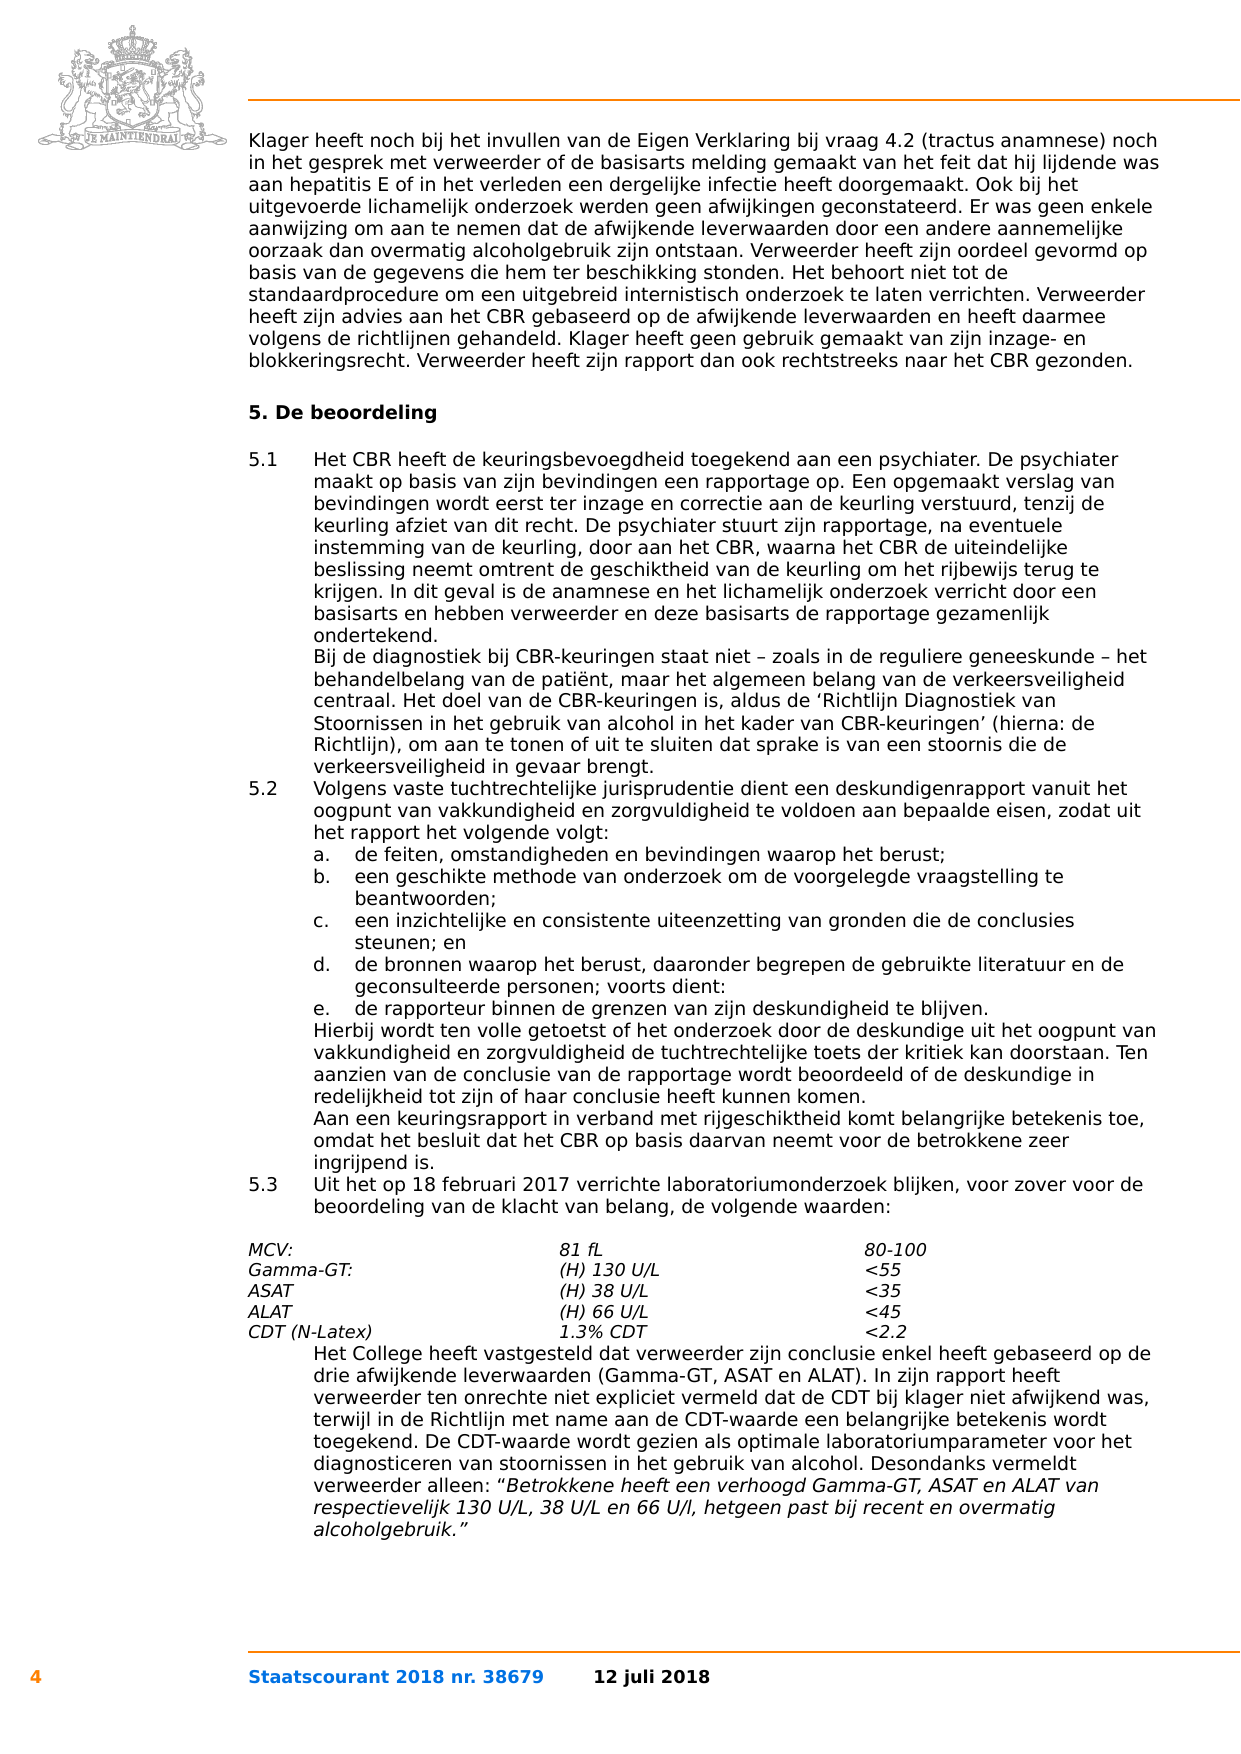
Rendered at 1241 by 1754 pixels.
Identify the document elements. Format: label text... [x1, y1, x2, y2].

table_header 81 fL [553, 1240, 858, 1260]
table_header MCV: [248, 1240, 553, 1260]
table_cell (H) 38 U/L [553, 1281, 858, 1302]
picture [38, 25, 227, 150]
text Bij de diagnostiek bij CBR-keuringen staat niet – zoals in de reguliere geneeskunde – het behandelbelang van de patiënt, maar het algemeen belang van de verkeersveiligheid centraal. Het doel van de CBR-keuringen is, aldus de ‘Richtlijn Diagnostiek van Stoornissen in het gebruik van alcohol in het kader van CBR-keuringen’ (hierna: de Richtlijn), om aan te tonen of uit te sluiten dat sprake is van een stoornis die de verkeersveiligheid in gevaar brengt. [313, 646, 1163, 778]
table_cell (H) 66 U/L [553, 1302, 858, 1322]
table_cell ASAT [248, 1281, 553, 1302]
table_cell <35 [858, 1281, 1163, 1302]
text Hierbij wordt ten volle getoetst of het onderzoek door de deskundige uit het oogpunt van vakkundigheid en zorgvuldigheid de tuchtrechtelijke toets der kritiek kan doorstaan. Ten aanzien van de conclusie van de rapportage wordt beoordeeld of de deskundige in redelijkheid tot zijn of haar conclusie heeft kunnen komen. [313, 1020, 1163, 1108]
text 5.2 Volgens vaste tuchtrechtelijke jurisprudentie dient een deskundigenrapport vanuit het oogpunt van vakkundigheid en zorgvuldigheid te voldoen aan bepaalde eisen, zodat uit het rapport het volgende volgt: [248, 778, 1163, 844]
text Het College heeft vastgesteld dat verweerder zijn conclusie enkel heeft gebaseerd op de drie afwijkende leverwaarden (Gamma-GT, ASAT en ALAT). In zijn rapport heeft verweerder ten onrechte niet expliciet vermeld dat de CDT bij klager niet afwijkend was, terwijl in de Richtlijn met name aan de CDT-waarde een belangrijke betekenis wordt toegekend. De CDT-waarde wordt gezien als optimale laboratoriumparameter voor het diagnosticeren van stoornissen in het gebruik van alcohol. Desondanks vermeldt verweerder alleen: “Betrokkene heeft een verhoogd Gamma-GT, ASAT en ALAT van respectievelijk 130 U/L, 38 U/L en 66 U/l, hetgeen past bij recent en overmatig alcoholgebruik.” [313, 1343, 1163, 1541]
text d. de bronnen waarop het berust, daaronder begrepen de gebruikte literatuur en de geconsulteerde personen; voorts dient: [313, 954, 1163, 998]
text a. de feiten, omstandigheden en bevindingen waarop het berust; [313, 844, 1163, 866]
table_cell <45 [858, 1302, 1163, 1322]
text e. de rapporteur binnen de grenzen van zijn deskundigheid te blijven. [313, 998, 1163, 1020]
text c. een inzichtelijke en consistente uiteenzetting van gronden die de conclusies steunen; en [313, 910, 1163, 954]
table_cell (H) 130 U/L [553, 1260, 858, 1281]
subtitle 5. De beoordeling [248, 402, 1163, 424]
text Aan een keuringsrapport in verband met rijgeschiktheid komt belangrijke betekenis toe, omdat het besluit dat het CBR op basis daarvan neemt voor de betrokkene zeer ingrijpend is. [313, 1108, 1163, 1174]
table_cell CDT (N-Latex) [248, 1322, 553, 1343]
table_cell 1.3% CDT [553, 1322, 858, 1343]
text b. een geschikte methode van onderzoek om de voorgelegde vraagstelling te beantwoorden; [313, 866, 1163, 910]
text Klager heeft noch bij het invullen van de Eigen Verklaring bij vraag 4.2 (tractus anamnese) noch in het gesprek met verweerder of de basisarts melding gemaakt van het feit dat hij lijdende was aan hepatitis E of in het verleden een dergelijke infectie heeft doorgemaakt. Ook bij het uitgevoerde lichamelijk onderzoek werden geen afwijkingen geconstateerd. Er was geen enkele aanwijzing om aan te nemen dat de afwijkende leverwaarden door een andere aannemelijke oorzaak dan overmatig alcoholgebruik zijn ontstaan. Verweerder heeft zijn oordeel gevormd op basis van de gegevens die hem ter beschikking stonden. Het behoort niet tot de standaardprocedure om een uitgebreid internistisch onderzoek te laten verrichten. Verweerder heeft zijn advies aan het CBR gebaseerd op de afwijkende leverwaarden en heeft daarmee volgens de richtlijnen gehandeld. Klager heeft geen gebruik gemaakt van zijn inzage- en blokkeringsrecht. Verweerder heeft zijn rapport dan ook rechtstreeks naar het CBR gezonden. [248, 130, 1163, 372]
table_header 80-100 [858, 1240, 1163, 1260]
text 5.1 Het CBR heeft de keuringsbevoegdheid toegekend aan een psychiater. De psychiater maakt op basis van zijn bevindingen een rapportage op. Een opgemaakt verslag van bevindingen wordt eerst ter inzage en correctie aan de keurling verstuurd, tenzij de keurling afziet van dit recht. De psychiater stuurt zijn rapportage, na eventuele instemming van de keurling, door aan het CBR, waarna het CBR de uiteindelijke beslissing neemt omtrent de geschiktheid van de keurling om het rijbewijs terug te krijgen. In dit geval is de anamnese en het lichamelijk onderzoek verricht door een basisarts en hebben verweerder en deze basisarts de rapportage gezamenlijk ondertekend. [248, 449, 1163, 646]
text 5.3 Uit het op 18 februari 2017 verrichte laboratoriumonderzoek blijken, voor zover voor de beoordeling van de klacht van belang, de volgende waarden: [248, 1174, 1163, 1218]
table_cell ALAT [248, 1302, 553, 1322]
table_cell <2.2 [858, 1322, 1163, 1343]
table_cell Gamma-GT: [248, 1260, 553, 1281]
table_cell <55 [858, 1260, 1163, 1281]
